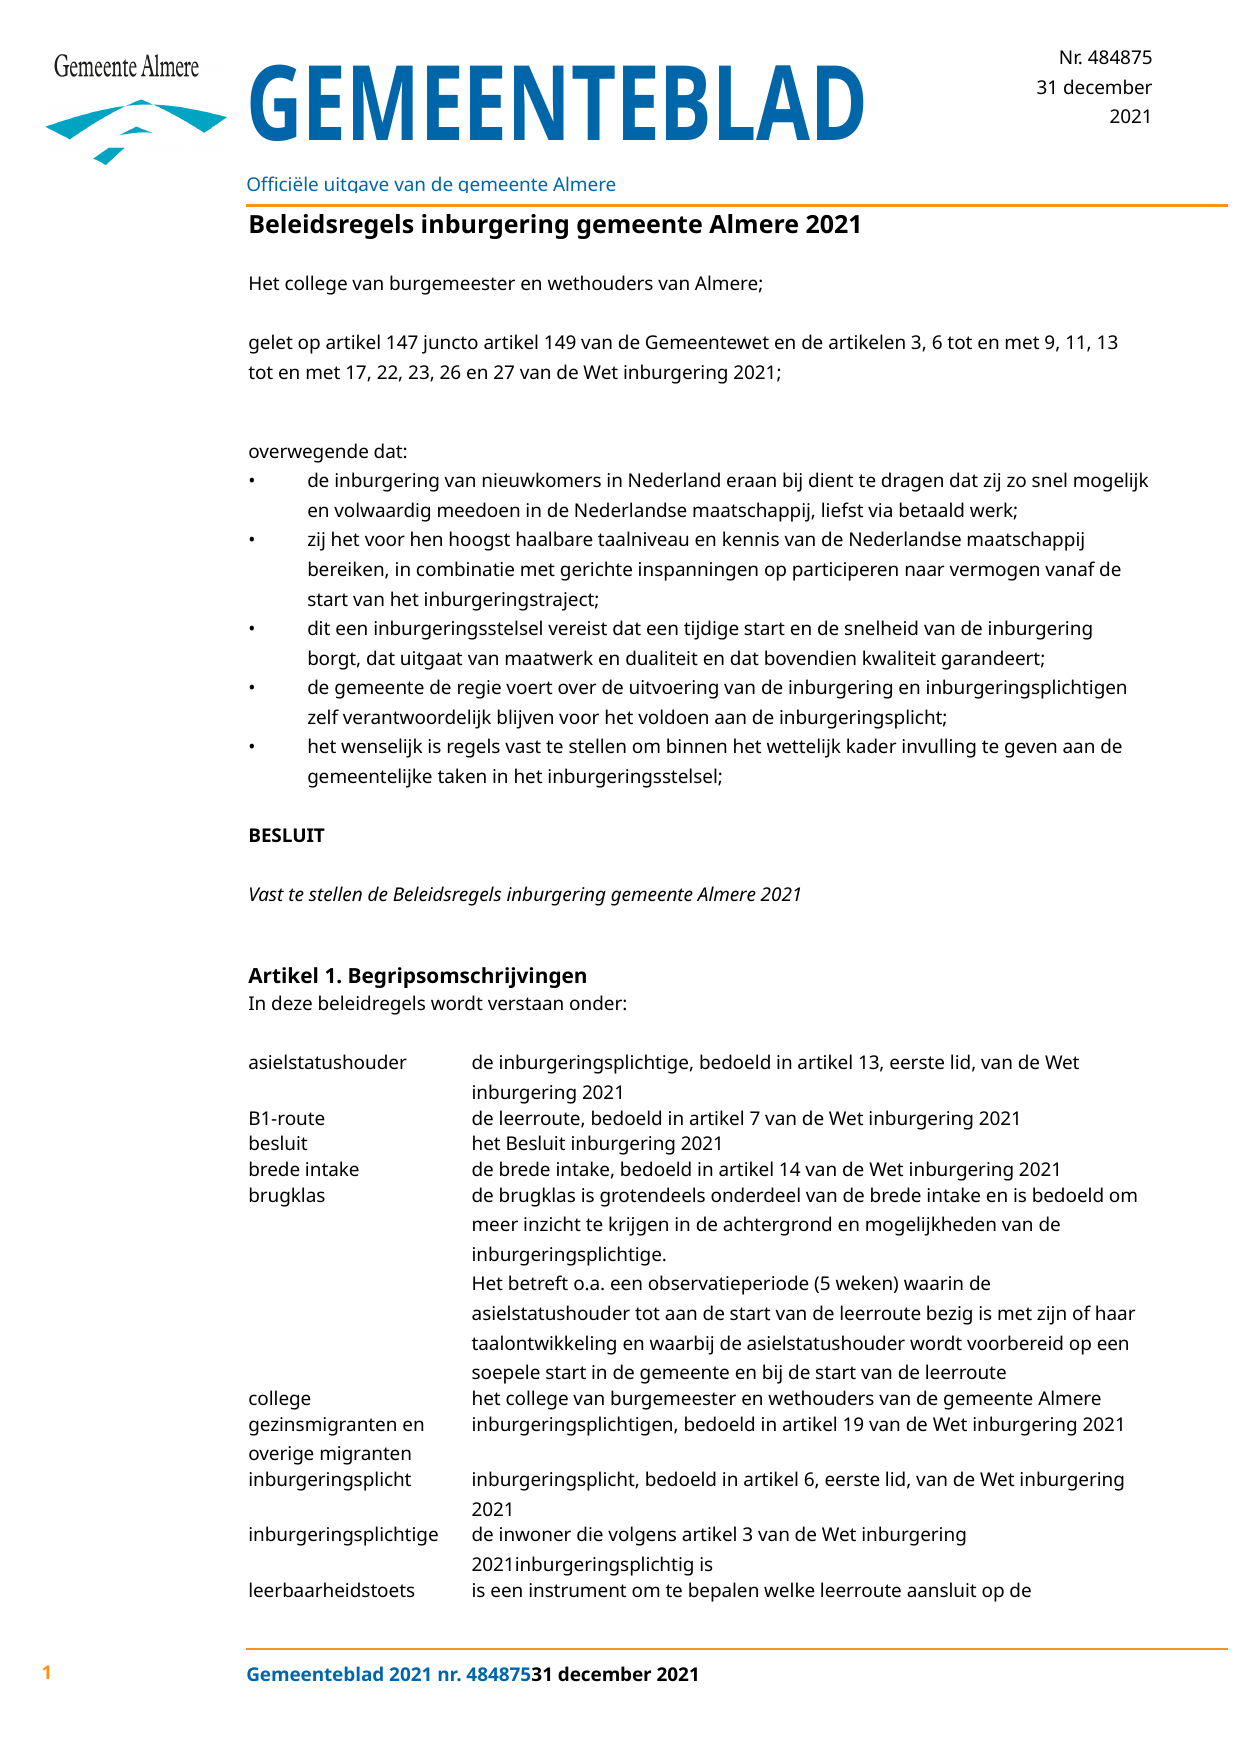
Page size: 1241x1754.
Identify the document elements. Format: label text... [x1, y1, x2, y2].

list zij het voor hen hoogst haalbare taalniveau en kennis van de Nederlandse maatschappij bereiken, in combinatie met gerichte inspanningen op participeren naar vermogen vanaf de start van het inburgeringstraject; [248, 527, 1152, 612]
table_cell inburgeringsplichtige [248, 1521, 471, 1577]
table_cell leerbaarheidstoets [248, 1577, 471, 1602]
text Artikel 1. Begripsomschrijvingen [248, 962, 1152, 990]
table_cell inburgeringsplicht [248, 1466, 471, 1521]
list dit een inburgeringsstelsel vereist dat een tijdige start en de snelheid van de inburgering borgt, dat uitgaat van maatwerk en dualiteit en dat bovendien kwaliteit garandeert; [248, 615, 1152, 671]
table_cell brede intake [248, 1156, 471, 1182]
picture [41, 47, 231, 172]
table_header de inburgeringsplichtige, bedoeld in artikel 13, eerste lid, van de Wet inburgering 2021 [471, 1049, 1152, 1105]
list het wenselijk is regels vast te stellen om binnen het wettelijk kader invulling te geven aan de gemeentelijke taken in het inburgeringsstelsel; [248, 734, 1152, 789]
table_header asielstatushouder [248, 1049, 471, 1105]
text Beleidsregels inburgering gemeente Almere 2021 [248, 207, 1152, 241]
table_cell de inwoner die volgens artikel 3 van de Wet inburgering 2021inburgeringsplichtig is [471, 1521, 1152, 1577]
text gelet op artikel 147 juncto artikel 149 van de Gemeentewet en de artikelen 3, 6 tot en met 9, 11, 13 [248, 329, 1152, 355]
text In deze beleidregels wordt verstaan onder: [248, 990, 1152, 1016]
text overwegende dat: [248, 438, 1152, 464]
table_cell de brede intake, bedoeld in artikel 14 van de Wet inburgering 2021 [471, 1156, 1152, 1182]
table_cell inburgeringsplicht, bedoeld in artikel 6, eerste lid, van de Wet inburgering 2021 [471, 1466, 1152, 1521]
table_cell gezinsmigranten en overige migranten [248, 1411, 471, 1466]
table_cell inburgeringsplichtigen, bedoeld in artikel 19 van de Wet inburgering 2021 [471, 1411, 1152, 1466]
table_cell B1-route [248, 1105, 471, 1130]
table_cell is een instrument om te bepalen welke leerroute aansluit op de [471, 1577, 1152, 1602]
text BESLUIT [248, 822, 1152, 848]
table_cell besluit [248, 1130, 471, 1156]
table_cell het Besluit inburgering 2021 [471, 1130, 1152, 1156]
list de inburgering van nieuwkomers in Nederland eraan bij dient te dragen dat zij zo snel mogelijk en volwaardig meedoen in de Nederlandse maatschappij, liefst via betaald werk; [248, 467, 1152, 523]
table_cell de brugklas is grotendeels onderdeel van de brede intake en is bedoeld om meer inzicht te krijgen in de achtergrond en mogelijkheden van de inburgeringsplichtige. Het betreft o.a. een observatieperiode (5 weken) waarin de asielstatushouder tot aan de start van de leerroute bezig is met zijn of haar taalontwikkeling en waarbij de asielstatushouder wordt voorbereid op een soepele start in de gemeente en bij de start van de leerroute [471, 1182, 1152, 1385]
table_cell brugklas [248, 1182, 471, 1385]
table_cell het college van burgemeester en wethouders van de gemeente Almere [471, 1385, 1152, 1411]
text tot en met 17, 22, 23, 26 en 27 van de Wet inburgering 2021; [248, 359, 1152, 385]
text Het college van burgemeester en wethouders van Almere; [248, 270, 1152, 296]
list de gemeente de regie voert over de uitvoering van de inburgering en inburgeringsplichtigen zelf verantwoordelijk blijven voor het voldoen aan de inburgeringsplicht; [248, 674, 1152, 730]
table_cell college [248, 1385, 471, 1411]
table_cell de leerroute, bedoeld in artikel 7 van de Wet inburgering 2021 [471, 1105, 1152, 1130]
text Vast te stellen de Beleidsregels inburgering gemeente Almere 2021 [248, 882, 1152, 907]
